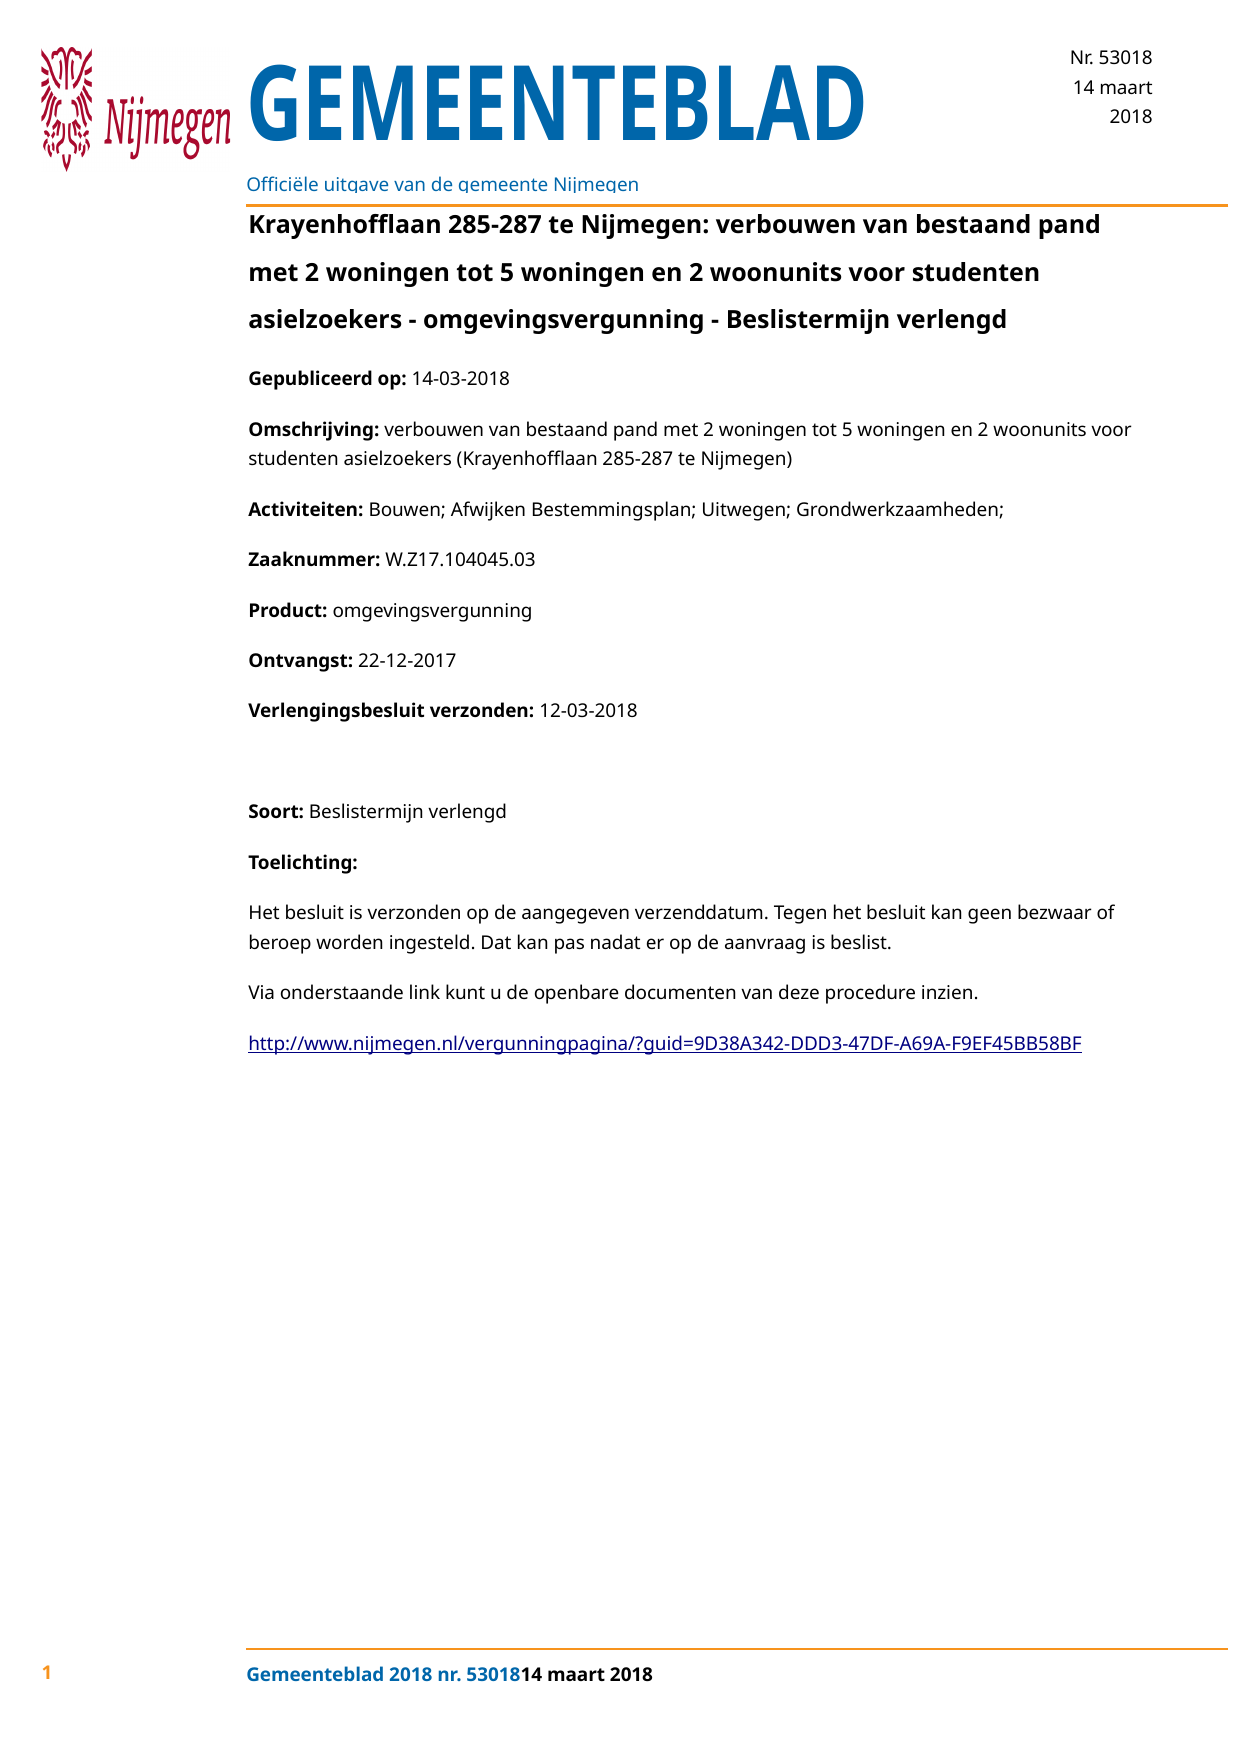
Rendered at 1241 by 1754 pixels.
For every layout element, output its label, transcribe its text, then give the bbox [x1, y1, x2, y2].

text Soort: Beslistermijn verlengd [248, 798, 1152, 824]
text Zaaknummer: W.Z17.104045.03 [248, 546, 1152, 572]
text Toelichting: [248, 849, 1152, 874]
text Gepubliceerd op: 14-03-2018 [248, 366, 1152, 391]
text Activiteiten: Bouwen; Afwijken Bestemmingsplan; Uitwegen; Grondwerkzaamheden; [248, 496, 1152, 522]
text Via onderstaande link kunt u de openbare documenten van deze procedure inzien. [248, 979, 1152, 1005]
text Omschrijving: verbouwen van bestaand pand met 2 woningen tot 5 woningen en 2 woonunits voor studenten asielzoekers (Krayenhofflaan 285-287 te Nijmegen) [248, 416, 1152, 471]
text Product: omgevingsvergunning [248, 597, 1152, 622]
text http://www.nijmegen.nl/vergunningpagina/?guid=9D38A342-DDD3-47DF-A69A-F9EF45BB58BF [248, 1030, 1152, 1055]
text Ontvangst: 22-12-2017 [248, 647, 1152, 673]
text Verlengingsbesluit verzonden: 12-03-2018 [248, 698, 1152, 723]
text Het besluit is verzonden op de aangegeven verzenddatum. Tegen het besluit kan geen bezwaar of beroep worden ingesteld. Dat kan pas nadat er op de aanvraag is beslist. [248, 899, 1152, 954]
picture [41, 47, 231, 172]
text Krayenhofflaan 285-287 te Nijmegen: verbouwen van bestaand pand met 2 woningen tot 5 woningen en 2 woonunits voor studenten asielzoekers - omgevingsvergunning - Beslistermijn verlengd [248, 207, 1152, 336]
